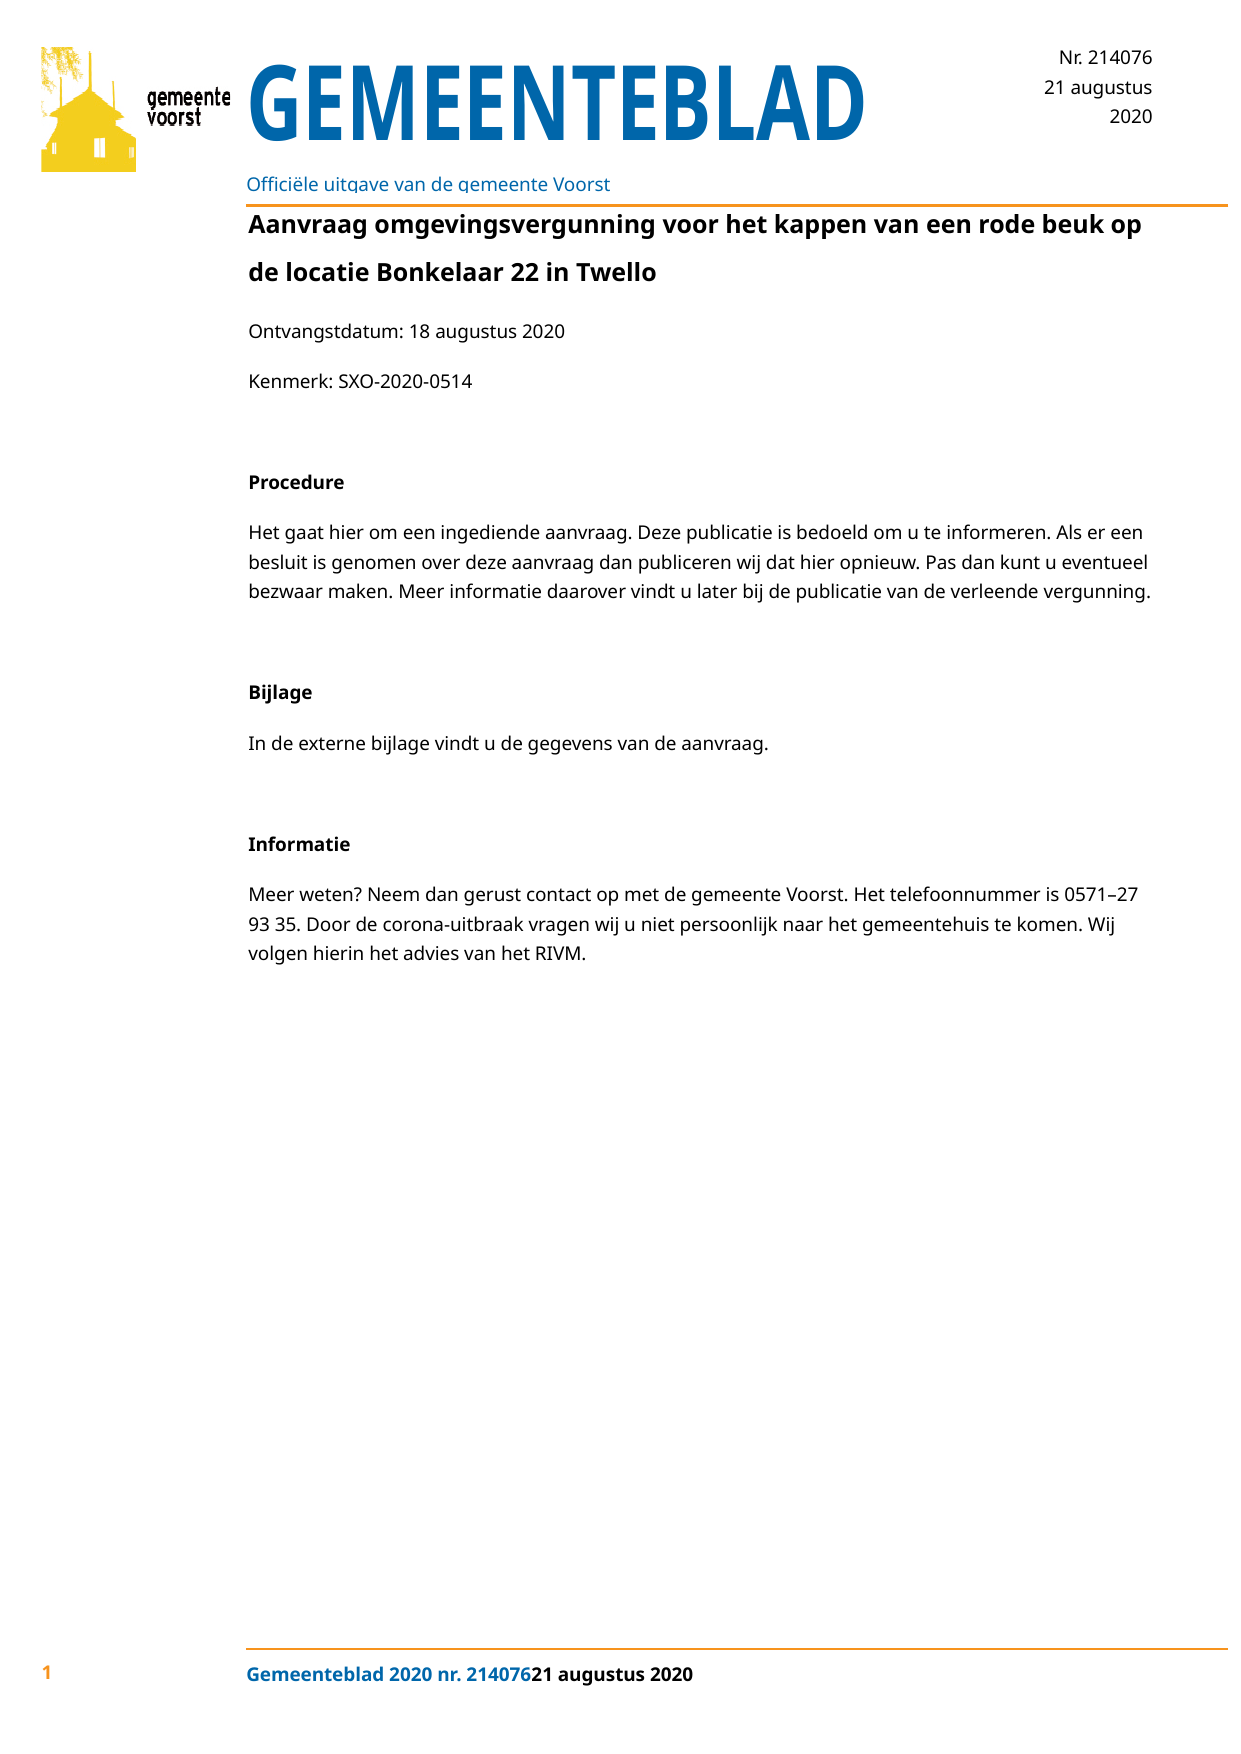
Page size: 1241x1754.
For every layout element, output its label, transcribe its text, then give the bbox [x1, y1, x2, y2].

text Het gaat hier om een ingediende aanvraag. Deze publicatie is bedoeld om u te informeren. Als er een besluit is genomen over deze aanvraag dan publiceren wij dat hier opnieuw. Pas dan kunt u eventueel bezwaar maken. Meer informatie daarover vindt u later bij de publicatie van de verleende vergunning. [248, 519, 1152, 604]
text Aanvraag omgevingsvergunning voor het kappen van een rode beuk op de locatie Bonkelaar 22 in Twello [248, 207, 1152, 288]
text Bijlage [248, 679, 1152, 705]
picture [41, 47, 231, 172]
text Meer weten? Neem dan gerust contact op met de gemeente Voorst. Het telefoonnummer is 0571–27 93 35. Door de corona-uitbraak vragen wij u niet persoonlijk naar het gemeentehuis te komen. Wij volgen hierin het advies van het RIVM. [248, 881, 1152, 966]
text Kenmerk: SXO-2020-0514 [248, 368, 1152, 394]
text In de externe bijlage vindt u de gegevens van de aanvraag. [248, 730, 1152, 756]
text Ontvangstdatum: 18 augustus 2020 [248, 318, 1152, 344]
text Procedure [248, 469, 1152, 495]
text Informatie [248, 831, 1152, 857]
